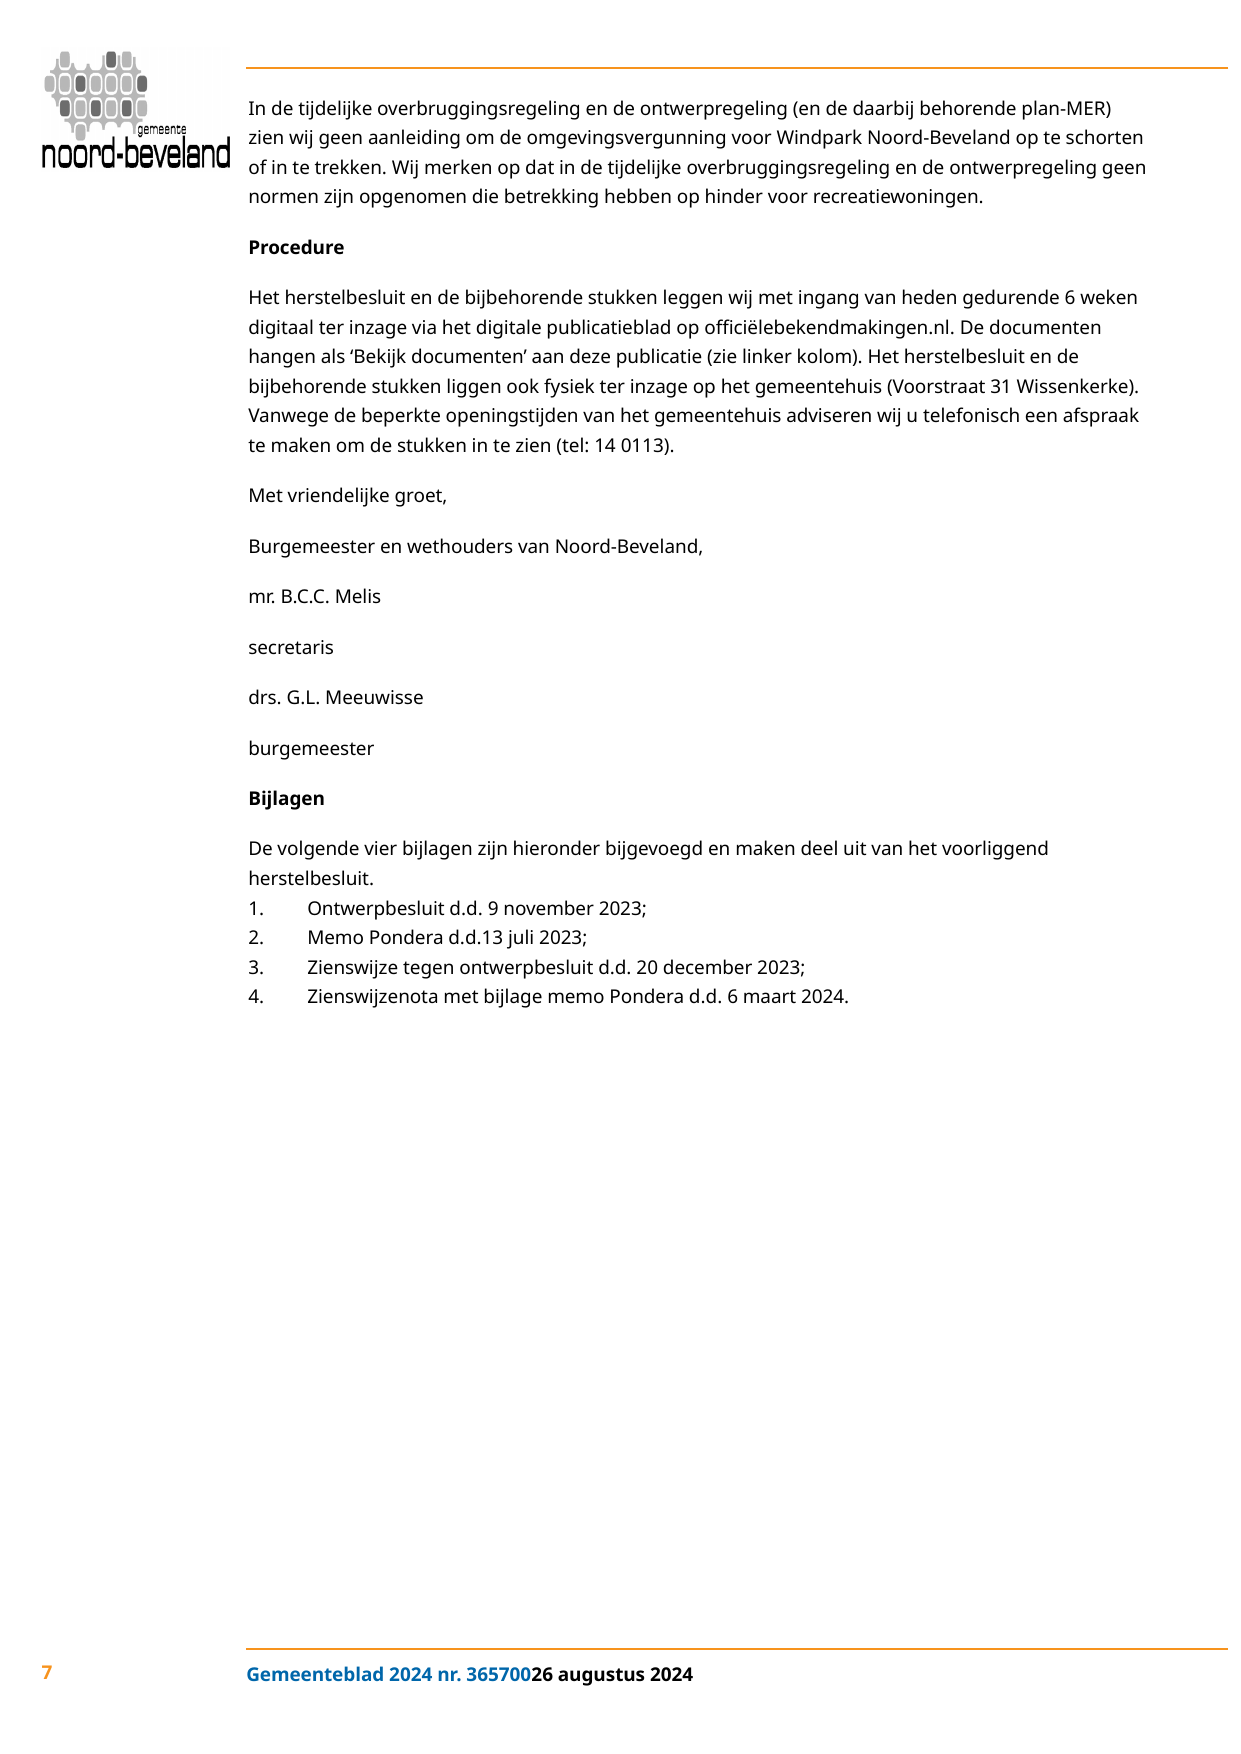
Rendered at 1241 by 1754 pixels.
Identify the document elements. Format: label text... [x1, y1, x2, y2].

list Memo Pondera d.d.13 juli 2023; [248, 924, 1152, 950]
text De volgende vier bijlagen zijn hieronder bijgevoegd en maken deel uit van het voorliggend herstelbesluit. [248, 836, 1152, 891]
text Het herstelbesluit en de bijbehorende stukken leggen wij met ingang van heden gedurende 6 weken digitaal ter inzage via het digitale publicatieblad op officiëlebekendmakingen.nl. De documenten hangen als ‘Bekijk documenten’ aan deze publicatie (zie linker kolom). Het herstelbesluit en de bijbehorende stukken liggen ook fysiek ter inzage op het gemeentehuis (Voorstraat 31 Wissenkerke). Vanwege de beperkte openingstijden van het gemeentehuis adviseren wij u telefonisch een afspraak te maken om de stukken in te zien (tel: 14 0113). [248, 284, 1152, 458]
text burgemeester [248, 735, 1152, 761]
text Burgemeester en wethouders van Noord-Beveland, [248, 533, 1152, 559]
picture [41, 47, 231, 172]
text secretaris [248, 634, 1152, 660]
text Procedure [248, 234, 1152, 260]
list Zienswijze tegen ontwerpbesluit d.d. 20 december 2023; [248, 954, 1152, 980]
text drs. G.L. Meeuwisse [248, 684, 1152, 710]
list Ontwerpbesluit d.d. 9 november 2023; [248, 895, 1152, 921]
text In de tijdelijke overbruggingsregeling en de ontwerpregeling (en de daarbij behorende plan-MER) zien wij geen aanleiding om de omgevingsvergunning voor Windpark Noord-Beveland op te schorten of in te trekken. Wij merken op dat in de tijdelijke overbruggingsregeling en de ontwerpregeling geen normen zijn opgenomen die betrekking hebben op hinder voor recreatiewoningen. [248, 95, 1152, 209]
list Zienswijzenota met bijlage memo Pondera d.d. 6 maart 2024. [248, 983, 1152, 1009]
text mr. B.C.C. Melis [248, 583, 1152, 609]
text Met vriendelijke groet, [248, 483, 1152, 508]
text Bijlagen [248, 785, 1152, 811]
